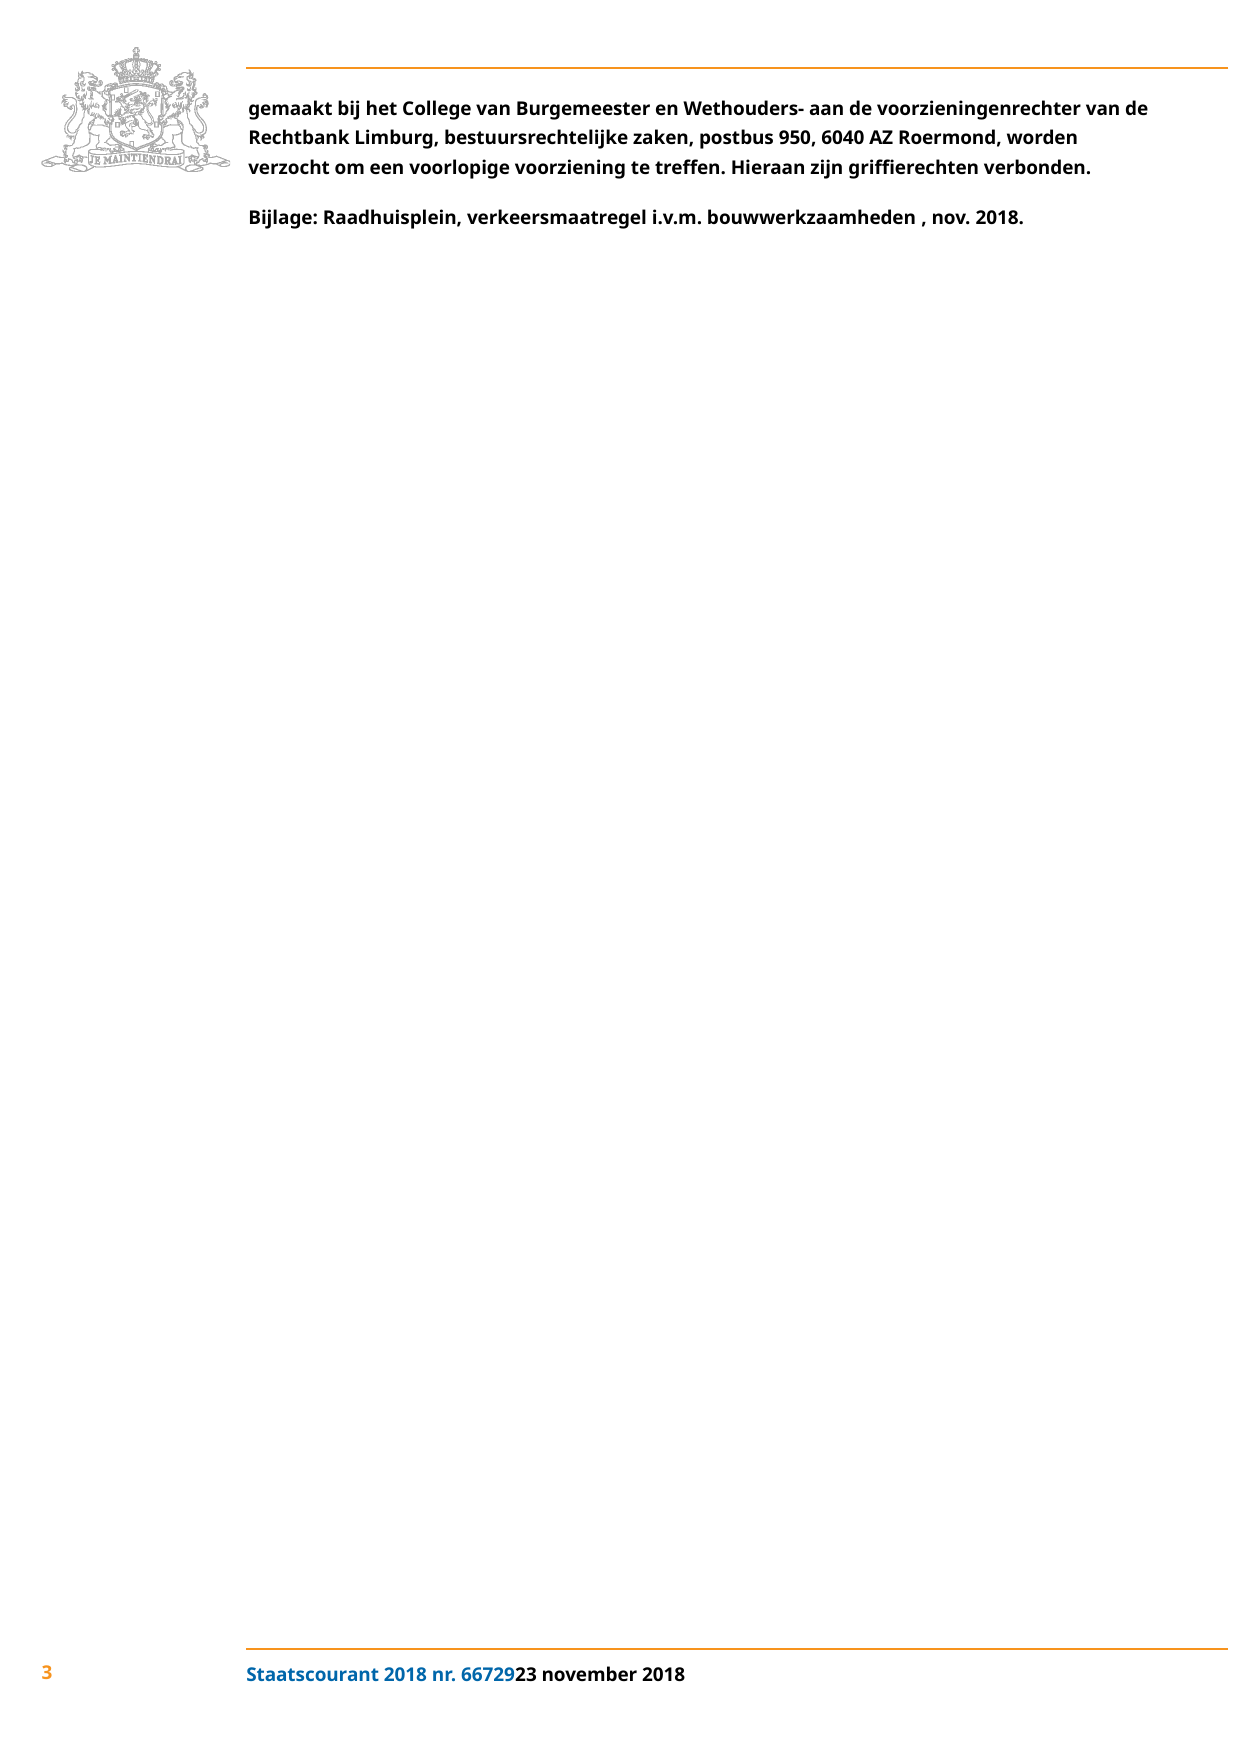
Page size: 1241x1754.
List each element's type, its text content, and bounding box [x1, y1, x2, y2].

text gemaakt bij het College van Burgemeester en Wethouders- aan de voorzieningenrechter van de Rechtbank Limburg, bestuursrechtelijke zaken, postbus 950, 6040 AZ Roermond, worden verzocht om een voorlopige voorziening te treffen. Hieraan zijn griffierechten verbonden. [248, 95, 1152, 180]
text Bijlage: Raadhuisplein, verkeersmaatregel i.v.m. bouwwerkzaamheden , nov. 2018. [248, 204, 1152, 230]
picture [41, 47, 231, 172]
